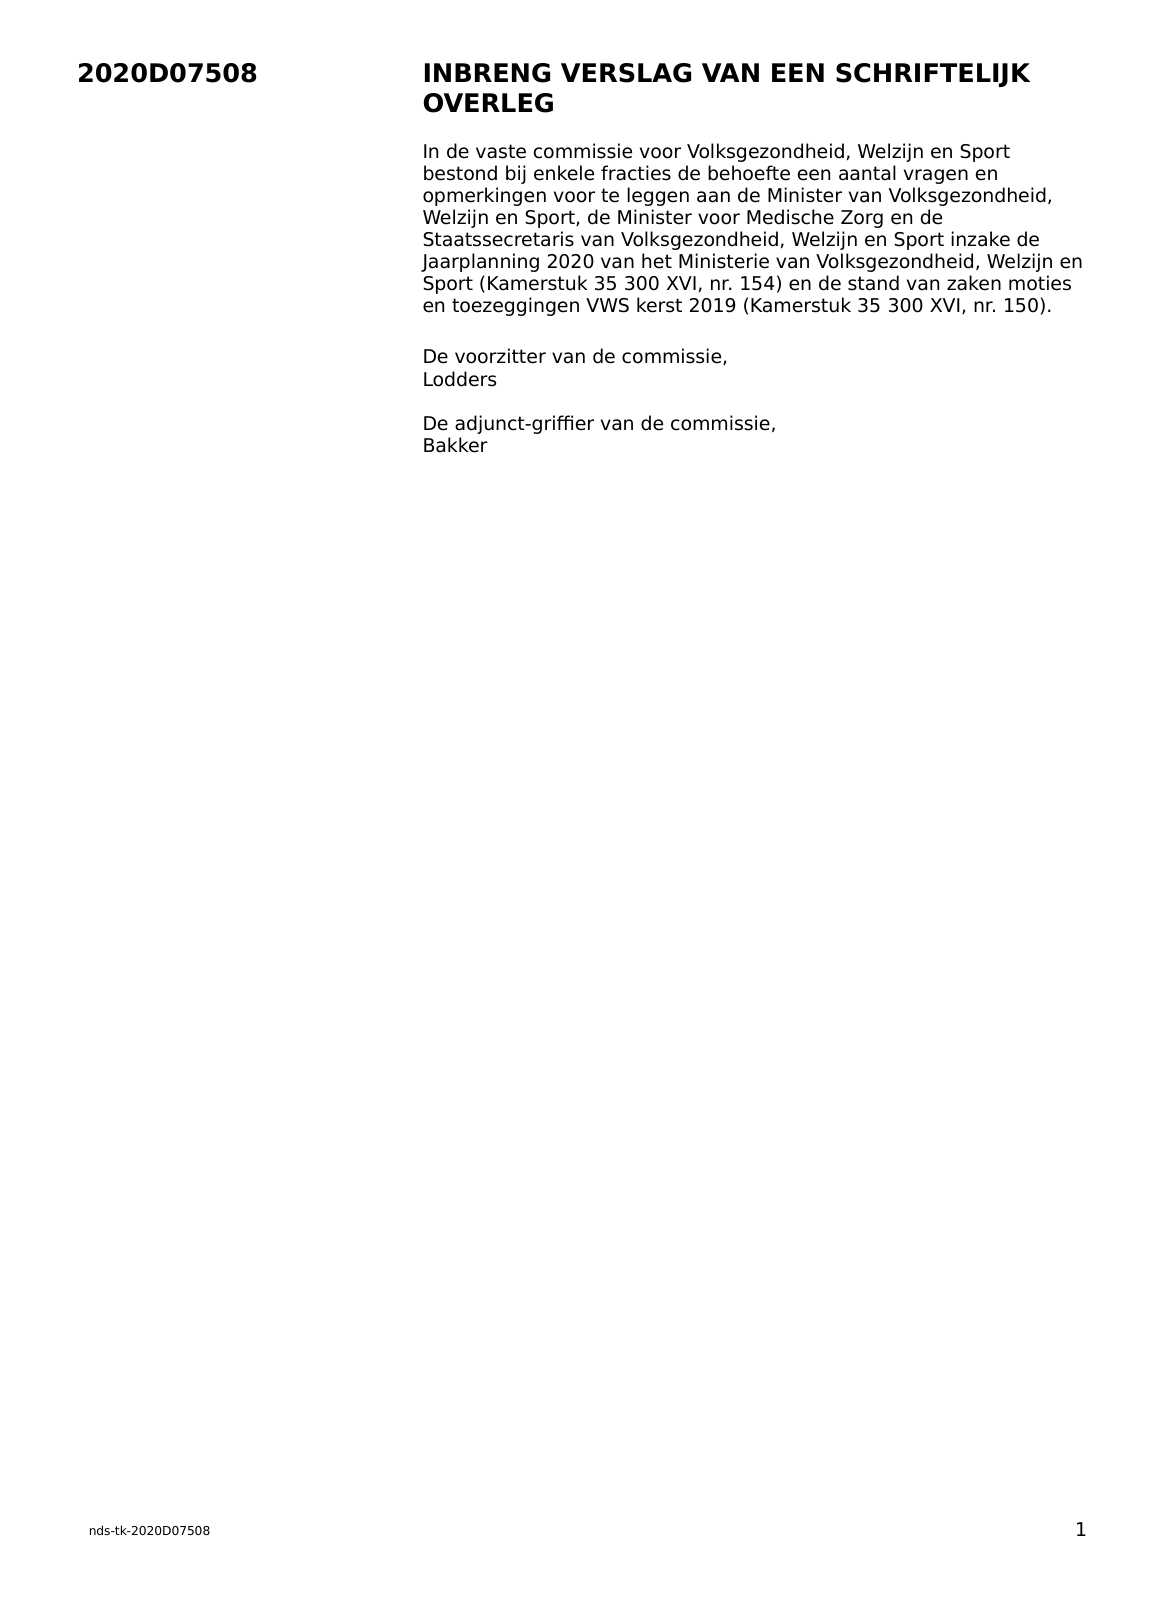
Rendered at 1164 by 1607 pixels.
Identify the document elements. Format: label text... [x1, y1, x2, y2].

text De voorzitter van de commissie, Lodders [422, 346, 1087, 390]
text 2020D07508 INBRENG VERSLAG VAN EEN SCHRIFTELIJK OVERLEG [77, 59, 1087, 118]
text nds-tk-2020D07508 [88, 1524, 323, 1538]
text In de vaste commissie voor Volksgezondheid, Welzijn en Sport bestond bij enkele fracties de behoefte een aantal vragen en opmerkingen voor te leggen aan de Minister van Volksgezondheid, Welzijn en Sport, de Minister voor Medische Zorg en de Staatssecretaris van Volksgezondheid, Welzijn en Sport inzake de Jaarplanning 2020 van het Ministerie van Volksgezondheid, Welzijn en Sport (Kamerstuk 35 300 XVI, nr. 154) en de stand van zaken moties en toezeggingen VWS kerst 2019 (Kamerstuk 35 300 XVI, nr. 150). [422, 141, 1087, 316]
text De adjunct-griffier van de commissie, Bakker [422, 413, 1087, 457]
